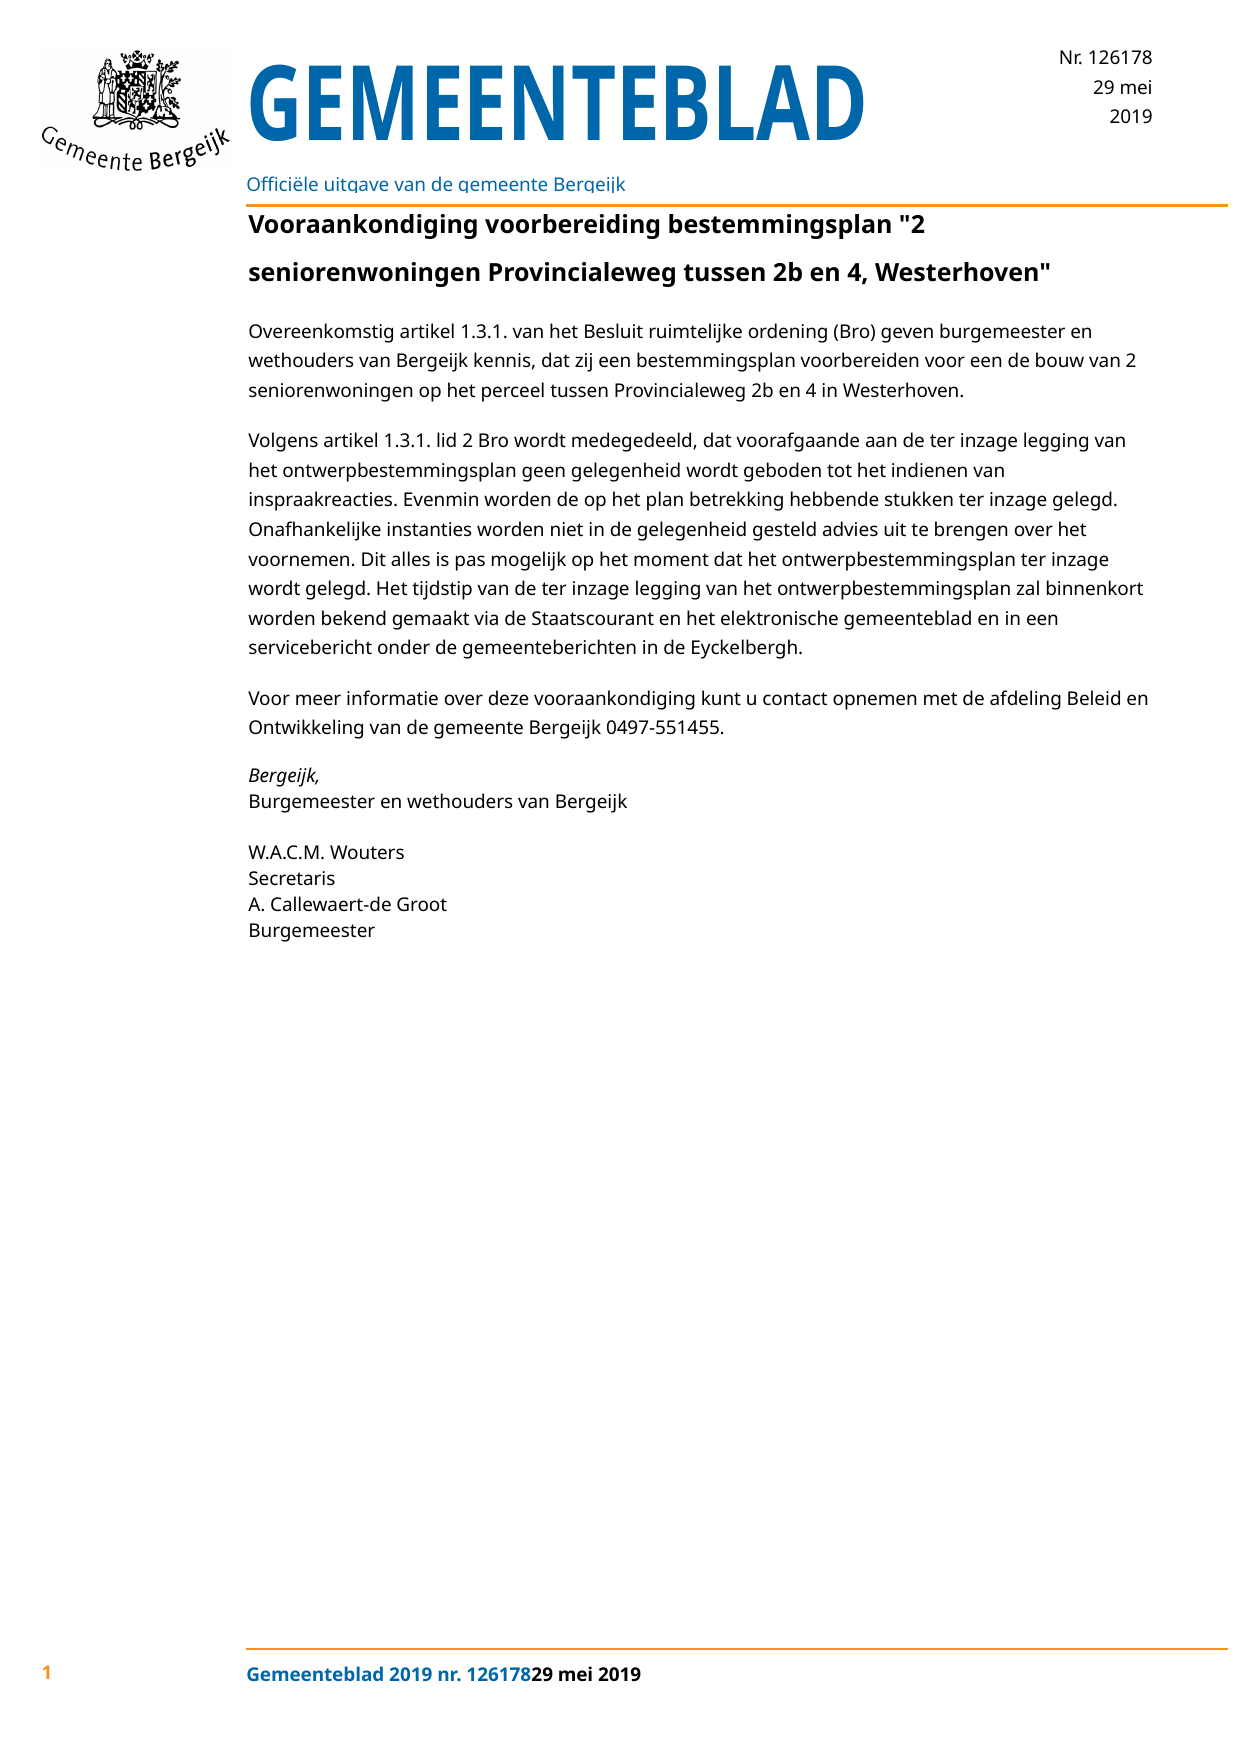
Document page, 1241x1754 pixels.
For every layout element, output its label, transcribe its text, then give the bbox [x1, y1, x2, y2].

picture [41, 47, 231, 172]
text A. Callewaert-de Groot [248, 891, 1152, 917]
text Voor meer informatie over deze vooraankondiging kunt u contact opnemen met de afdeling Beleid en Ontwikkeling van de gemeente Bergeijk 0497-551455. [248, 685, 1152, 740]
text Volgens artikel 1.3.1. lid 2 Bro wordt medegedeeld, dat voorafgaande aan de ter inzage legging van het ontwerpbestemmingsplan geen gelegenheid wordt geboden tot het indienen van inspraakreacties. Evenmin worden de op het plan betrekking hebbende stukken ter inzage gelegd. Onafhankelijke instanties worden niet in de gelegenheid gesteld advies uit te brengen over het voornemen. Dit alles is pas mogelijk op het moment dat het ontwerpbestemmingsplan ter inzage wordt gelegd. Het tijdstip van de ter inzage legging van het ontwerpbestemmingsplan zal binnenkort worden bekend gemaakt via de Staatscourant en het elektronische gemeenteblad en in een servicebericht onder de gemeenteberichten in de Eyckelbergh. [248, 427, 1152, 660]
text Burgemeester en wethouders van Bergeijk [248, 788, 1152, 814]
text Secretaris [248, 865, 1152, 891]
text Burgemeester [248, 917, 1152, 942]
text W.A.C.M. Wouters [248, 839, 1152, 865]
text Overeenkomstig artikel 1.3.1. van het Besluit ruimtelijke ordening (Bro) geven burgemeester en wethouders van Bergeijk kennis, dat zij een bestemmingsplan voorbereiden voor een de bouw van 2 seniorenwoningen op het perceel tussen Provincialeweg 2b en 4 in Westerhoven. [248, 318, 1152, 403]
text Vooraankondiging voorbereiding bestemmingsplan "2 seniorenwoningen Provincialeweg tussen 2b en 4, Westerhoven" [248, 207, 1152, 288]
text Bergeijk, [248, 762, 1152, 788]
